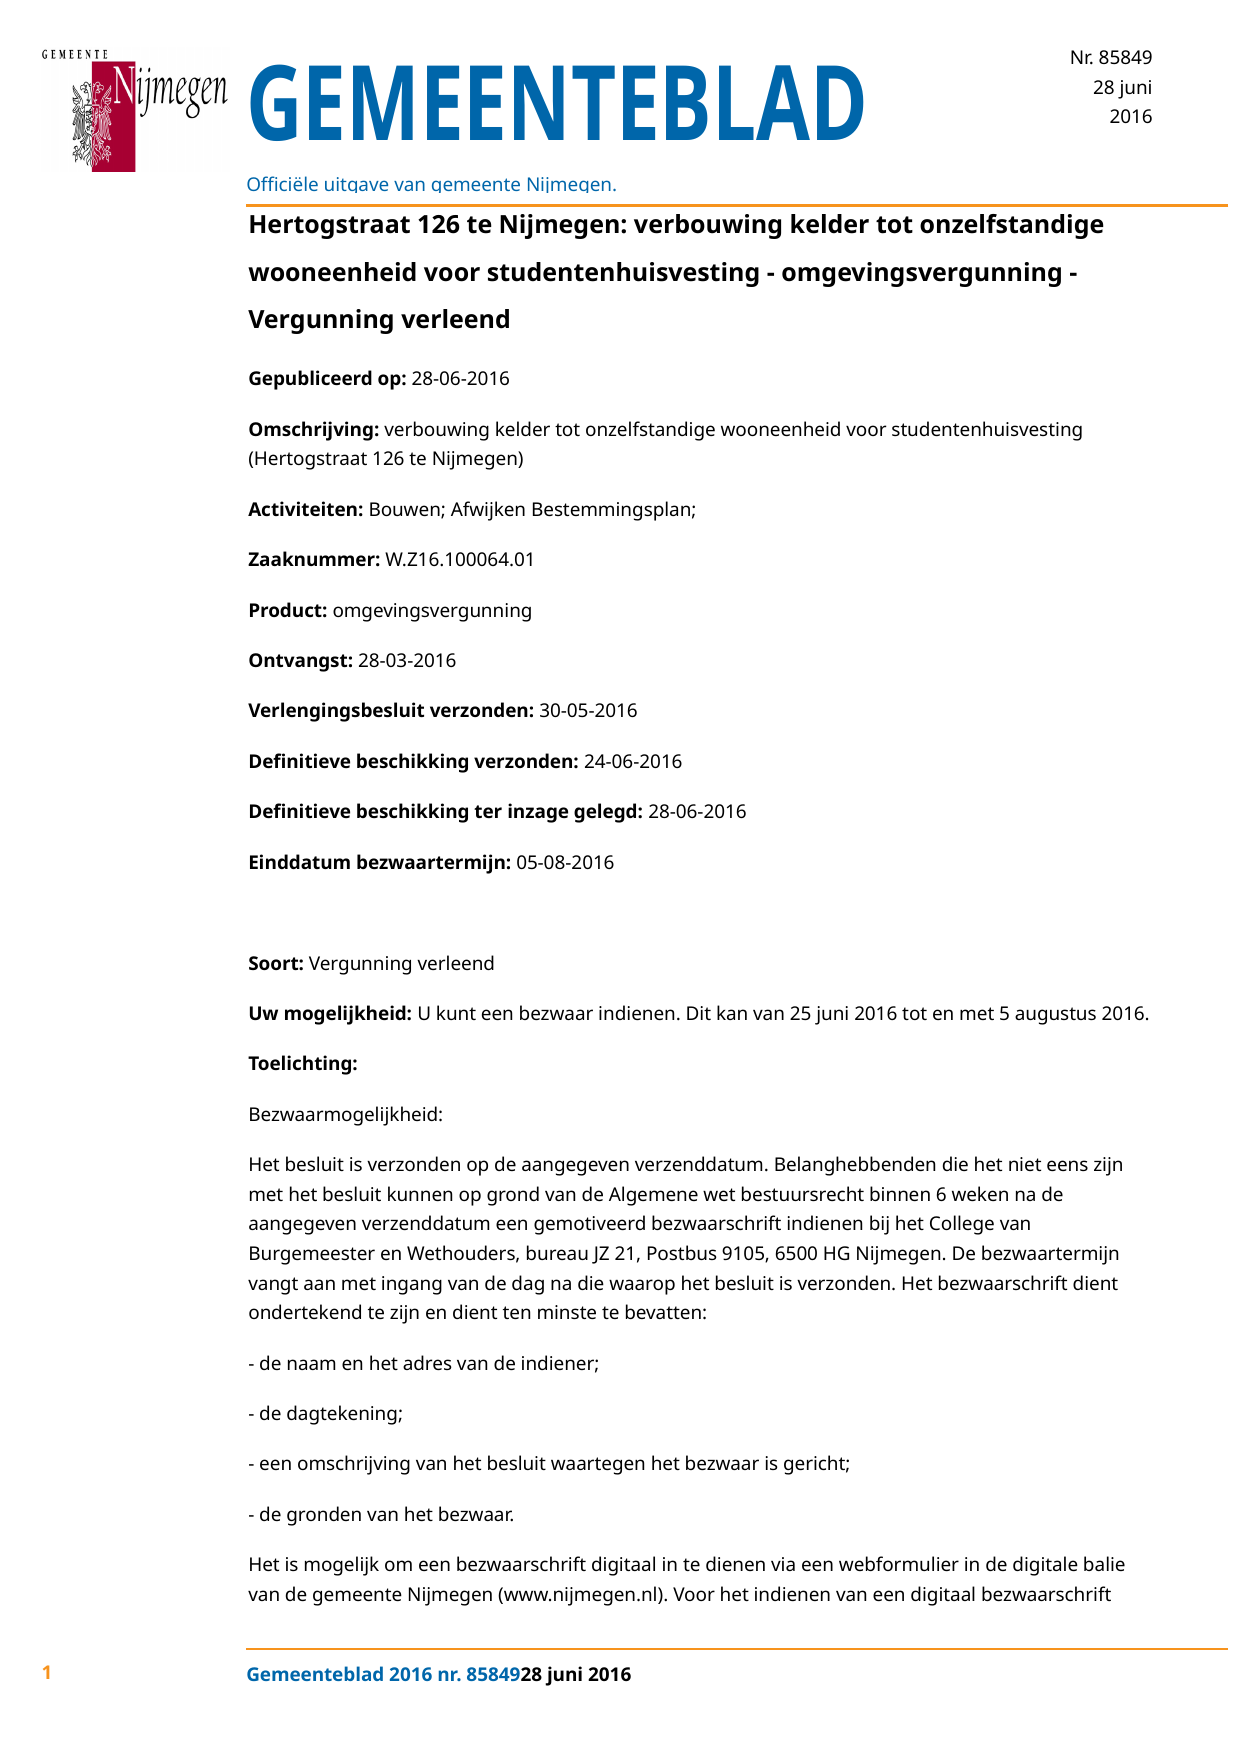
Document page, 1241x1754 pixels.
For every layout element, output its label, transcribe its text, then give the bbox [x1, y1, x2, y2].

text Ontvangst: 28-03-2016 [248, 647, 1152, 673]
text Het besluit is verzonden op de aangegeven verzenddatum. Belanghebbenden die het niet eens zijn met het besluit kunnen op grond van de Algemene wet bestuursrecht binnen 6 weken na de aangegeven verzenddatum een gemotiveerd bezwaarschrift indienen bij het College van Burgemeester en Wethouders, bureau JZ 21, Postbus 9105, 6500 HG Nijmegen. De bezwaartermijn vangt aan met ingang van de dag na die waarop het besluit is verzonden. Het bezwaarschrift dient ondertekend te zijn en dient ten minste te bevatten: [248, 1151, 1152, 1325]
text - de gronden van het bezwaar. [248, 1501, 1152, 1527]
text Verlengingsbesluit verzonden: 30-05-2016 [248, 698, 1152, 723]
text Soort: Vergunning verleend [248, 950, 1152, 975]
text - de naam en het adres van de indiener; [248, 1350, 1152, 1375]
picture [41, 47, 231, 172]
text Uw mogelijkheid: U kunt een bezwaar indienen. Dit kan van 25 juni 2016 tot en met 5 augustus 2016. [248, 1000, 1152, 1026]
text - een omschrijving van het besluit waartegen het bezwaar is gericht; [248, 1451, 1152, 1476]
text Hertogstraat 126 te Nijmegen: verbouwing kelder tot onzelfstandige wooneenheid voor studentenhuisvesting - omgevingsvergunning - Vergunning verleend [248, 207, 1152, 336]
text - de dagtekening; [248, 1400, 1152, 1426]
text Het is mogelijk om een bezwaarschrift digitaal in te dienen via een webformulier in de digitale balie van de gemeente Nijmegen (www.nijmegen.nl). Voor het indienen van een digitaal bezwaarschrift [248, 1551, 1152, 1607]
text Definitieve beschikking verzonden: 24-06-2016 [248, 748, 1152, 774]
text Gepubliceerd op: 28-06-2016 [248, 366, 1152, 391]
text Definitieve beschikking ter inzage gelegd: 28-06-2016 [248, 798, 1152, 824]
text Omschrijving: verbouwing kelder tot onzelfstandige wooneenheid voor studentenhuisvesting (Hertogstraat 126 te Nijmegen) [248, 416, 1152, 471]
text Toelichting: [248, 1051, 1152, 1076]
text Product: omgevingsvergunning [248, 597, 1152, 622]
text Activiteiten: Bouwen; Afwijken Bestemmingsplan; [248, 496, 1152, 522]
text Einddatum bezwaartermijn: 05-08-2016 [248, 849, 1152, 874]
text Zaaknummer: W.Z16.100064.01 [248, 546, 1152, 572]
text Bezwaarmogelijkheid: [248, 1101, 1152, 1127]
